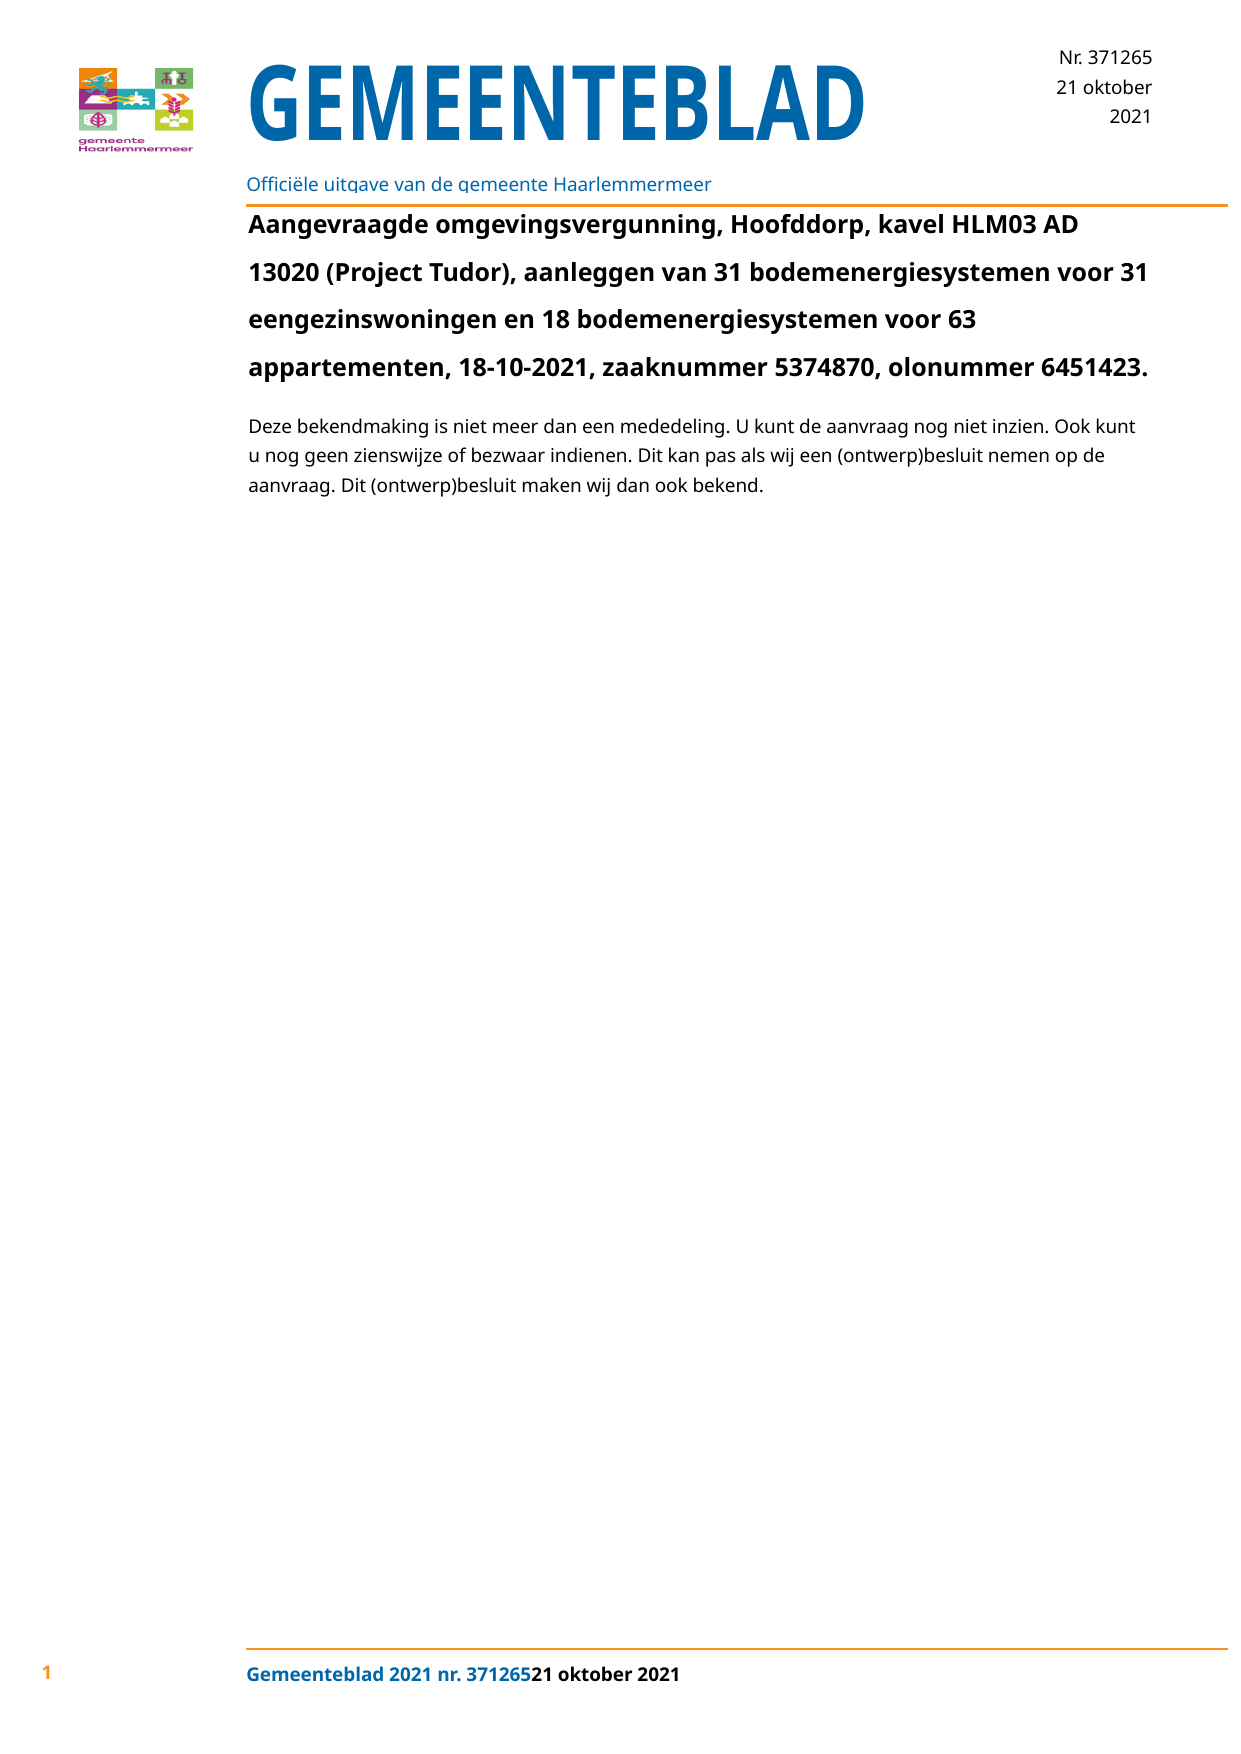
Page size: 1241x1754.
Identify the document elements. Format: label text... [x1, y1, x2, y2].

picture [41, 47, 231, 172]
text Aangevraagde omgevingsvergunning, Hoofddorp, kavel HLM03 AD 13020 (Project Tudor), aanleggen van 31 bodemenergiesystemen voor 31 eengezinswoningen en 18 bodemenergiesystemen voor 63 appartementen, 18-10-2021, zaaknummer 5374870, olonummer 6451423. [248, 207, 1152, 384]
text Deze bekendmaking is niet meer dan een mededeling. U kunt de aanvraag nog niet inzien. Ook kunt u nog geen zienswijze of bezwaar indienen. Dit kan pas als wij een (ontwerp)besluit nemen op de aanvraag. Dit (ontwerp)besluit maken wij dan ook bekend. [248, 413, 1152, 498]
